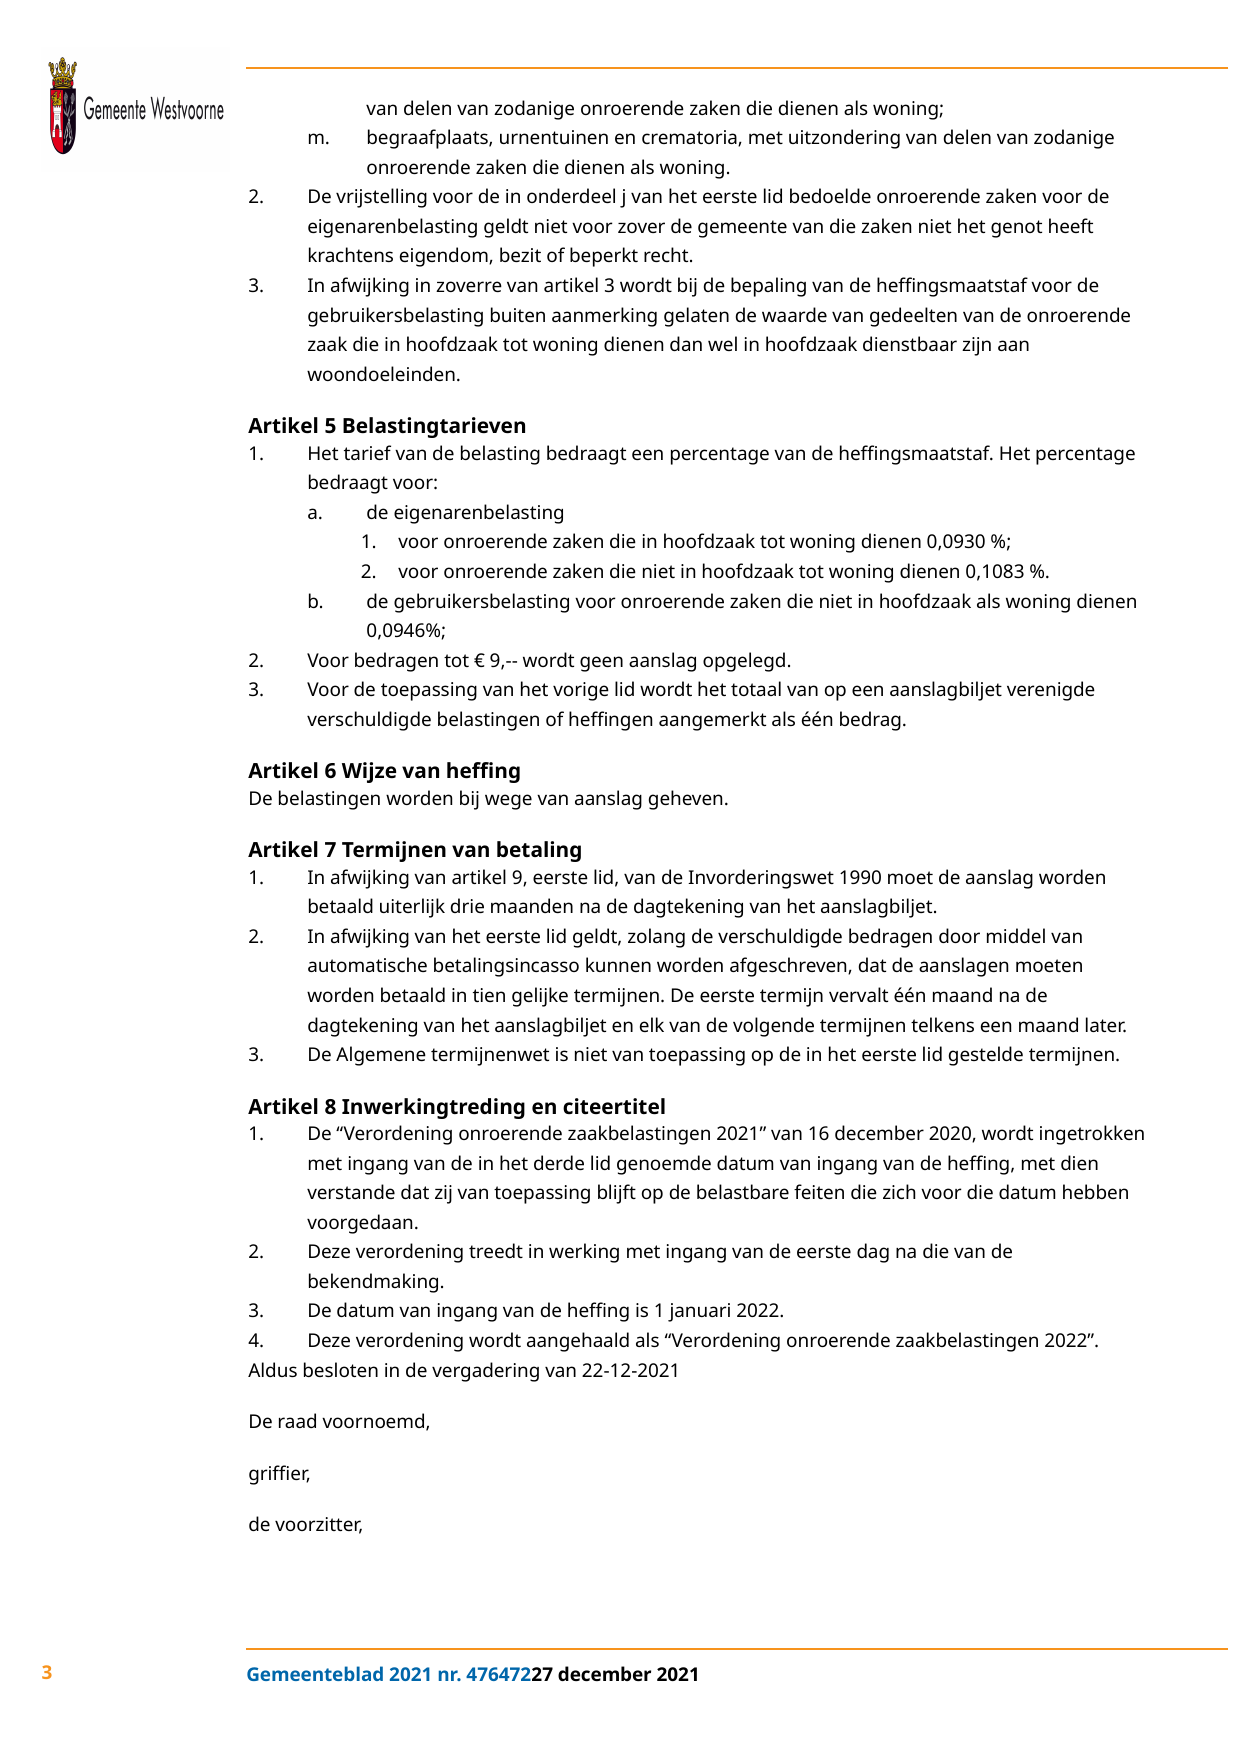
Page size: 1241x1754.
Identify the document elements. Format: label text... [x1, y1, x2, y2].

picture [41, 47, 231, 172]
list voor onroerende zaken die in hoofdzaak tot woning dienen 0,0930 %; [361, 529, 1152, 554]
text Artikel 7 Termijnen van betaling [248, 835, 1152, 864]
list Deze verordening treedt in werking met ingang van de eerste dag na die van de bekendmaking. [248, 1238, 1152, 1294]
list Voor de toepassing van het vorige lid wordt het totaal van op een aanslagbiljet verenigde verschuldigde belastingen of heffingen aangemerkt als één bedrag. [248, 677, 1152, 732]
list In afwijking van artikel 9, eerste lid, van de Invorderingswet 1990 moet de aanslag worden betaald uiterlijk drie maanden na de dagtekening van het aanslagbiljet. [248, 864, 1152, 919]
list De “Verordening onroerende zaakbelastingen 2021” van 16 december 2020, wordt ingetrokken met ingang van de in het derde lid genoemde datum van ingang van de heffing, met dien verstande dat zij van toepassing blijft op de belastbare feiten die zich voor die datum hebben voorgedaan. [248, 1120, 1152, 1235]
text Artikel 5 Belastingtarieven [248, 411, 1152, 440]
list De Algemene termijnenwet is niet van toepassing op de in het eerste lid gestelde termijnen. [248, 1041, 1152, 1067]
text griffier, [248, 1460, 1152, 1486]
list van delen van zodanige onroerende zaken die dienen als woning; [307, 95, 1152, 121]
text Aldus besloten in de vergadering van 22-12-2021 [248, 1357, 1152, 1383]
list In afwijking in zoverre van artikel 3 wordt bij de bepaling van de heffingsmaatstaf voor de gebruikersbelasting buiten aanmerking gelaten de waarde van gedeelten van de onroerende zaak die in hoofdzaak tot woning dienen dan wel in hoofdzaak dienstbaar zijn aan woondoeleinden. [248, 272, 1152, 387]
list De vrijstelling voor de in onderdeel j van het eerste lid bedoelde onroerende zaken voor de eigenarenbelasting geldt niet voor zover de gemeente van die zaken niet het genot heeft krachtens eigendom, bezit of beperkt recht. [248, 183, 1152, 268]
list de eigenarenbelasting [307, 499, 1152, 525]
list Voor bedragen tot € 9,-- wordt geen aanslag opgelegd. [248, 647, 1152, 673]
list Deze verordening wordt aangehaald als “Verordening onroerende zaakbelastingen 2022”. [248, 1327, 1152, 1353]
list Het tarief van de belasting bedraagt een percentage van de heffingsmaatstaf. Het percentage bedraagt voor: [248, 440, 1152, 495]
list voor onroerende zaken die niet in hoofdzaak tot woning dienen 0,1083 %. [361, 558, 1152, 584]
text De raad voornoemd, [248, 1408, 1152, 1434]
list De datum van ingang van de heffing is 1 januari 2022. [248, 1298, 1152, 1323]
text de voorzitter, [248, 1511, 1152, 1537]
text Artikel 8 Inwerkingtreding en citeertitel [248, 1092, 1152, 1120]
list begraafplaats, urnentuinen en crematoria, met uitzondering van delen van zodanige onroerende zaken die dienen als woning. [307, 124, 1152, 180]
text De belastingen worden bij wege van aanslag geheven. [248, 785, 1152, 811]
text Artikel 6 Wijze van heffing [248, 757, 1152, 785]
list de gebruikersbelasting voor onroerende zaken die niet in hoofdzaak als woning dienen 0,0946%; [307, 588, 1152, 643]
list In afwijking van het eerste lid geldt, zolang de verschuldigde bedragen door middel van automatische betalingsincasso kunnen worden afgeschreven, dat de aanslagen moeten worden betaald in tien gelijke termijnen. De eerste termijn vervalt één maand na de dagtekening van het aanslagbiljet en elk van de volgende termijnen telkens een maand later. [248, 923, 1152, 1037]
